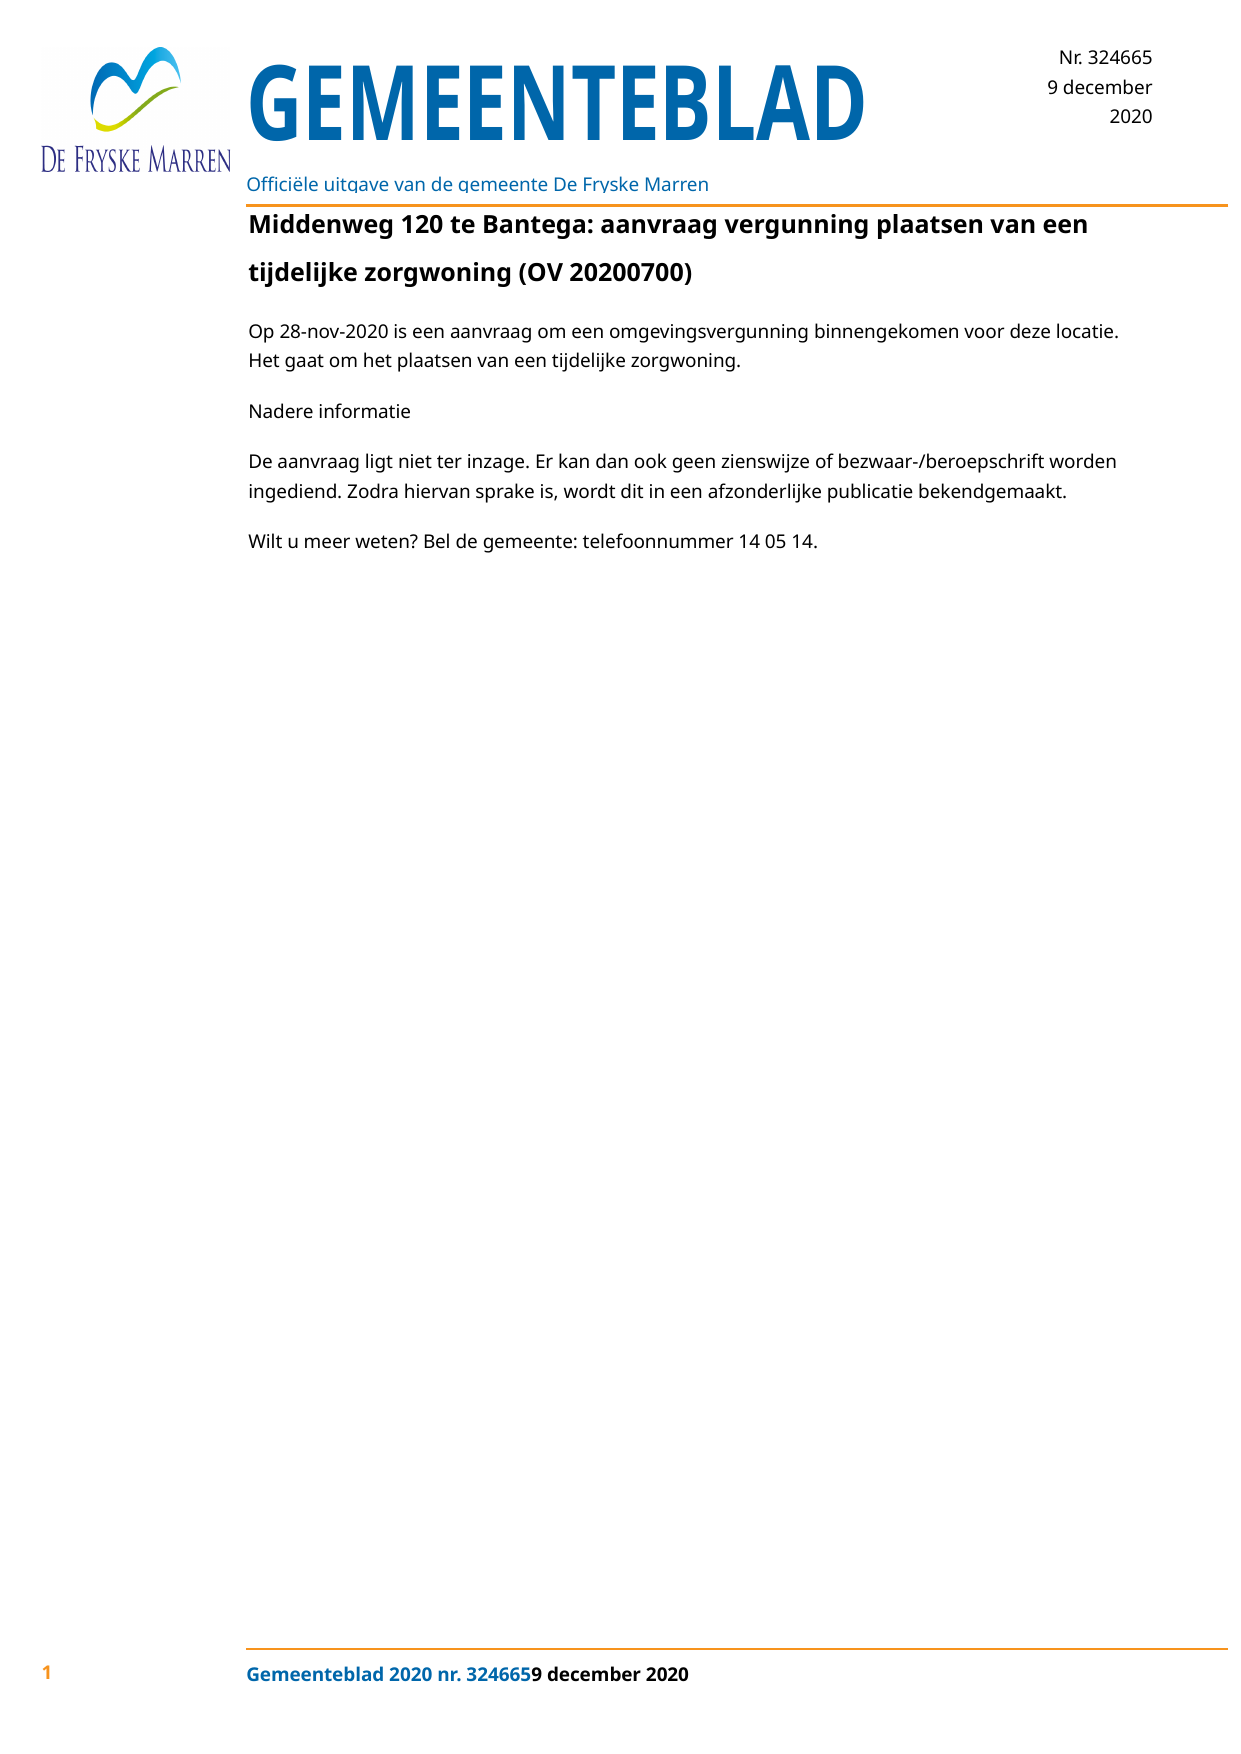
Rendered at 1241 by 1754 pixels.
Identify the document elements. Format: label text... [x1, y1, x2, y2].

text Op 28-nov-2020 is een aanvraag om een omgevingsvergunning binnengekomen voor deze locatie. Het gaat om het plaatsen van een tijdelijke zorgwoning. [248, 318, 1152, 373]
text De aanvraag ligt niet ter inzage. Er kan dan ook geen zienswijze of bezwaar-/beroepschrift worden ingediend. Zodra hiervan sprake is, wordt dit in een afzonderlijke publicatie bekendgemaakt. [248, 448, 1152, 504]
picture [41, 47, 231, 172]
text Nadere informatie [248, 398, 1152, 424]
text Wilt u meer weten? Bel de gemeente: telefoonnummer 14 05 14. [248, 528, 1152, 554]
text Middenweg 120 te Bantega: aanvraag vergunning plaatsen van een tijdelijke zorgwoning (OV 20200700) [248, 207, 1152, 288]
